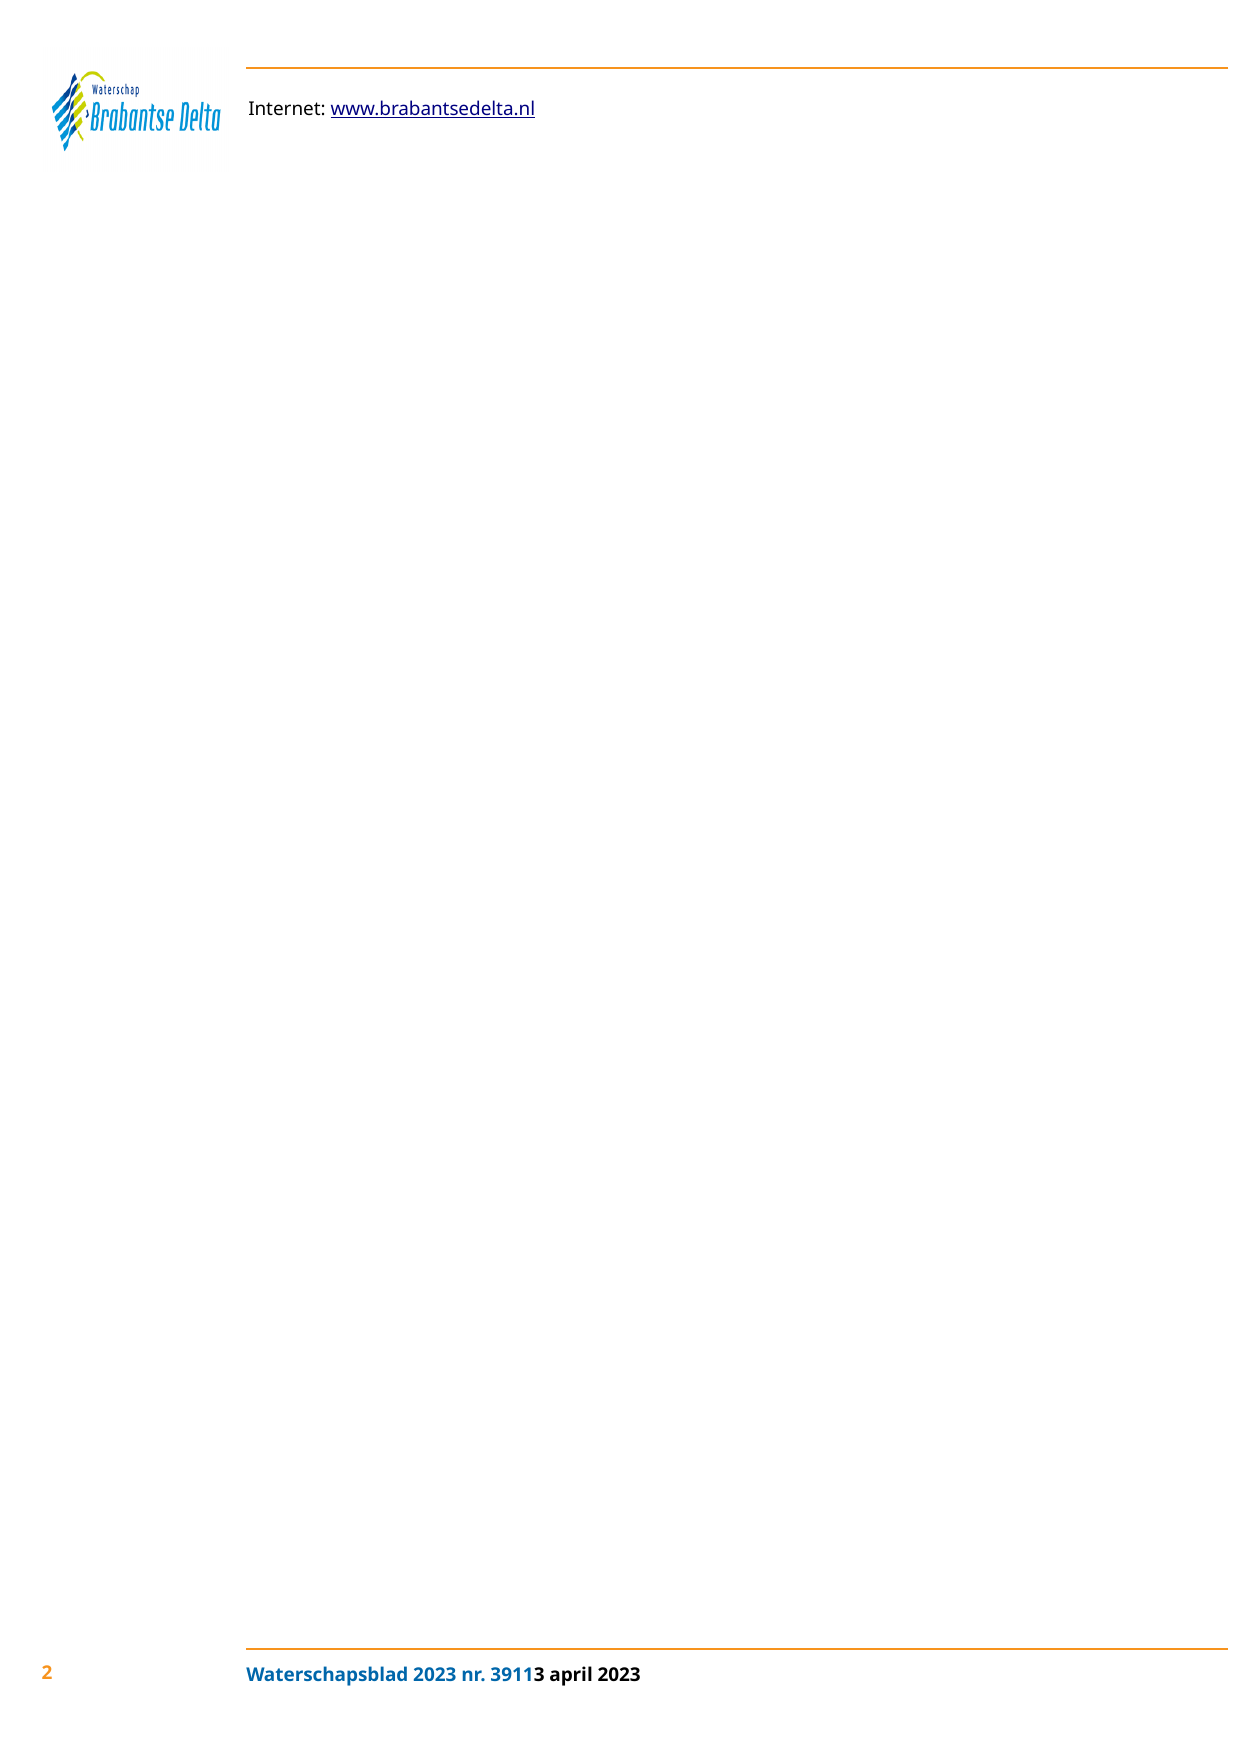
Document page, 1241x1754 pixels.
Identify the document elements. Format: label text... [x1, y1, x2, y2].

picture [41, 47, 231, 172]
text Internet: www.brabantsedelta.nl [248, 95, 1152, 121]
